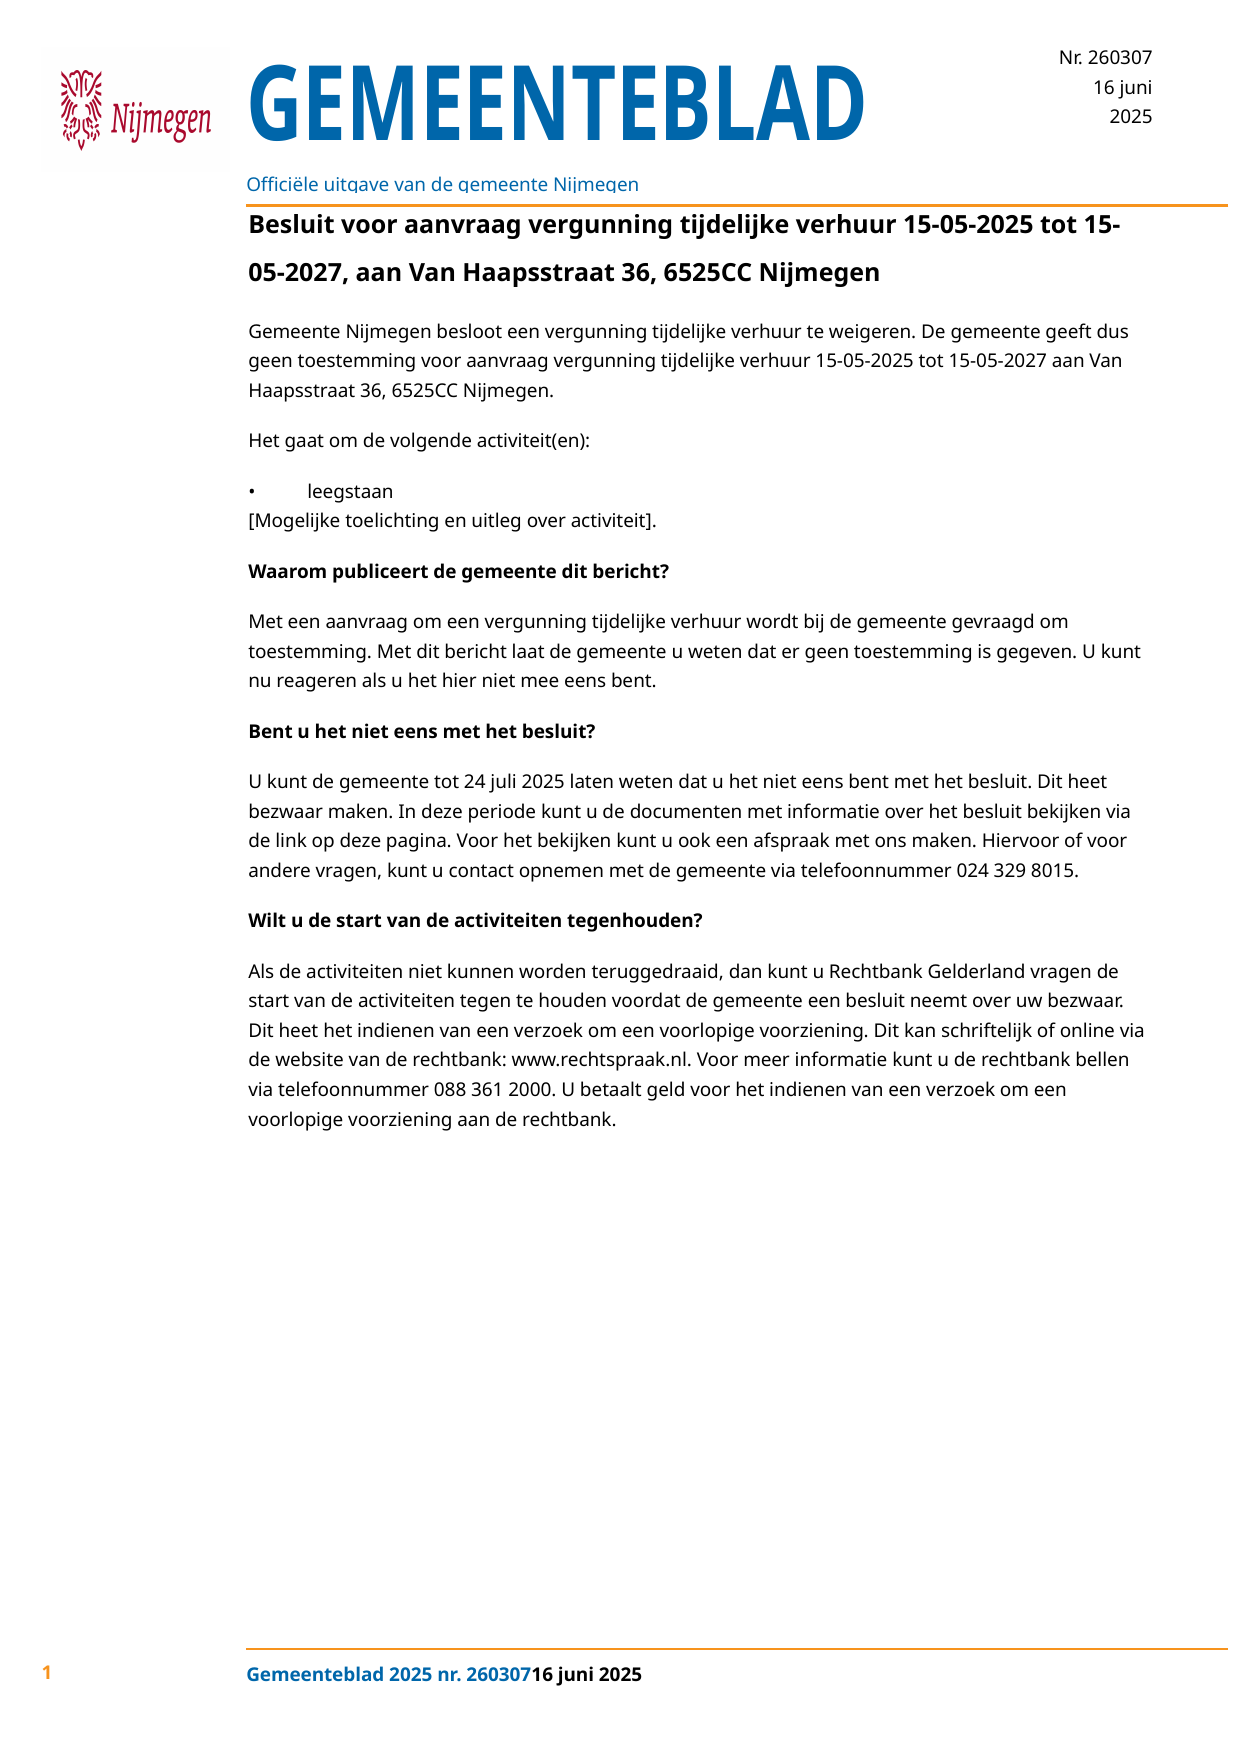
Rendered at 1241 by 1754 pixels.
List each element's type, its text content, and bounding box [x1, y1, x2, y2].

text Bent u het niet eens met het besluit? [248, 718, 1152, 744]
text [Mogelijke toelichting en uitleg over activiteit]. [248, 507, 1152, 533]
text Gemeente Nijmegen besloot een vergunning tijdelijke verhuur te weigeren. De gemeente geeft dus geen toestemming voor aanvraag vergunning tijdelijke verhuur 15-05-2025 tot 15-05-2027 aan Van Haapsstraat 36, 6525CC Nijmegen. [248, 318, 1152, 403]
text U kunt de gemeente tot 24 juli 2025 laten weten dat u het niet eens bent met het besluit. Dit heet bezwaar maken. In deze periode kunt u de documenten met informatie over het besluit bekijken via de link op deze pagina. Voor het bekijken kunt u ook een afspraak met ons maken. Hiervoor of voor andere vragen, kunt u contact opnemen met de gemeente via telefoonnummer 024 329 8015. [248, 768, 1152, 883]
text Het gaat om de volgende activiteit(en): [248, 427, 1152, 453]
text Wilt u de start van de activiteiten tegenhouden? [248, 907, 1152, 933]
text Waarom publiceert de gemeente dit bericht? [248, 558, 1152, 584]
text Met een aanvraag om een vergunning tijdelijke verhuur wordt bij de gemeente gevraagd om toestemming. Met dit bericht laat de gemeente u weten dat er geen toestemming is gegeven. U kunt nu reageren als u het hier niet mee eens bent. [248, 608, 1152, 693]
text Als de activiteiten niet kunnen worden teruggedraaid, dan kunt u Rechtbank Gelderland vragen de start van de activiteiten tegen te houden voordat de gemeente een besluit neemt over uw bezwaar. Dit heet het indienen van een verzoek om een voorlopige voorziening. Dit kan schriftelijk of online via de website van de rechtbank: www.rechtspraak.nl. Voor meer informatie kunt u de rechtbank bellen via telefoonnummer 088 361 2000. U betaalt geld voor het indienen van een verzoek om een voorlopige voorziening aan de rechtbank. [248, 958, 1152, 1132]
picture [41, 47, 231, 172]
list leegstaan [248, 478, 1152, 504]
text Besluit voor aanvraag vergunning tijdelijke verhuur 15-05-2025 tot 15-05-2027, aan Van Haapsstraat 36, 6525CC Nijmegen [248, 207, 1152, 288]
